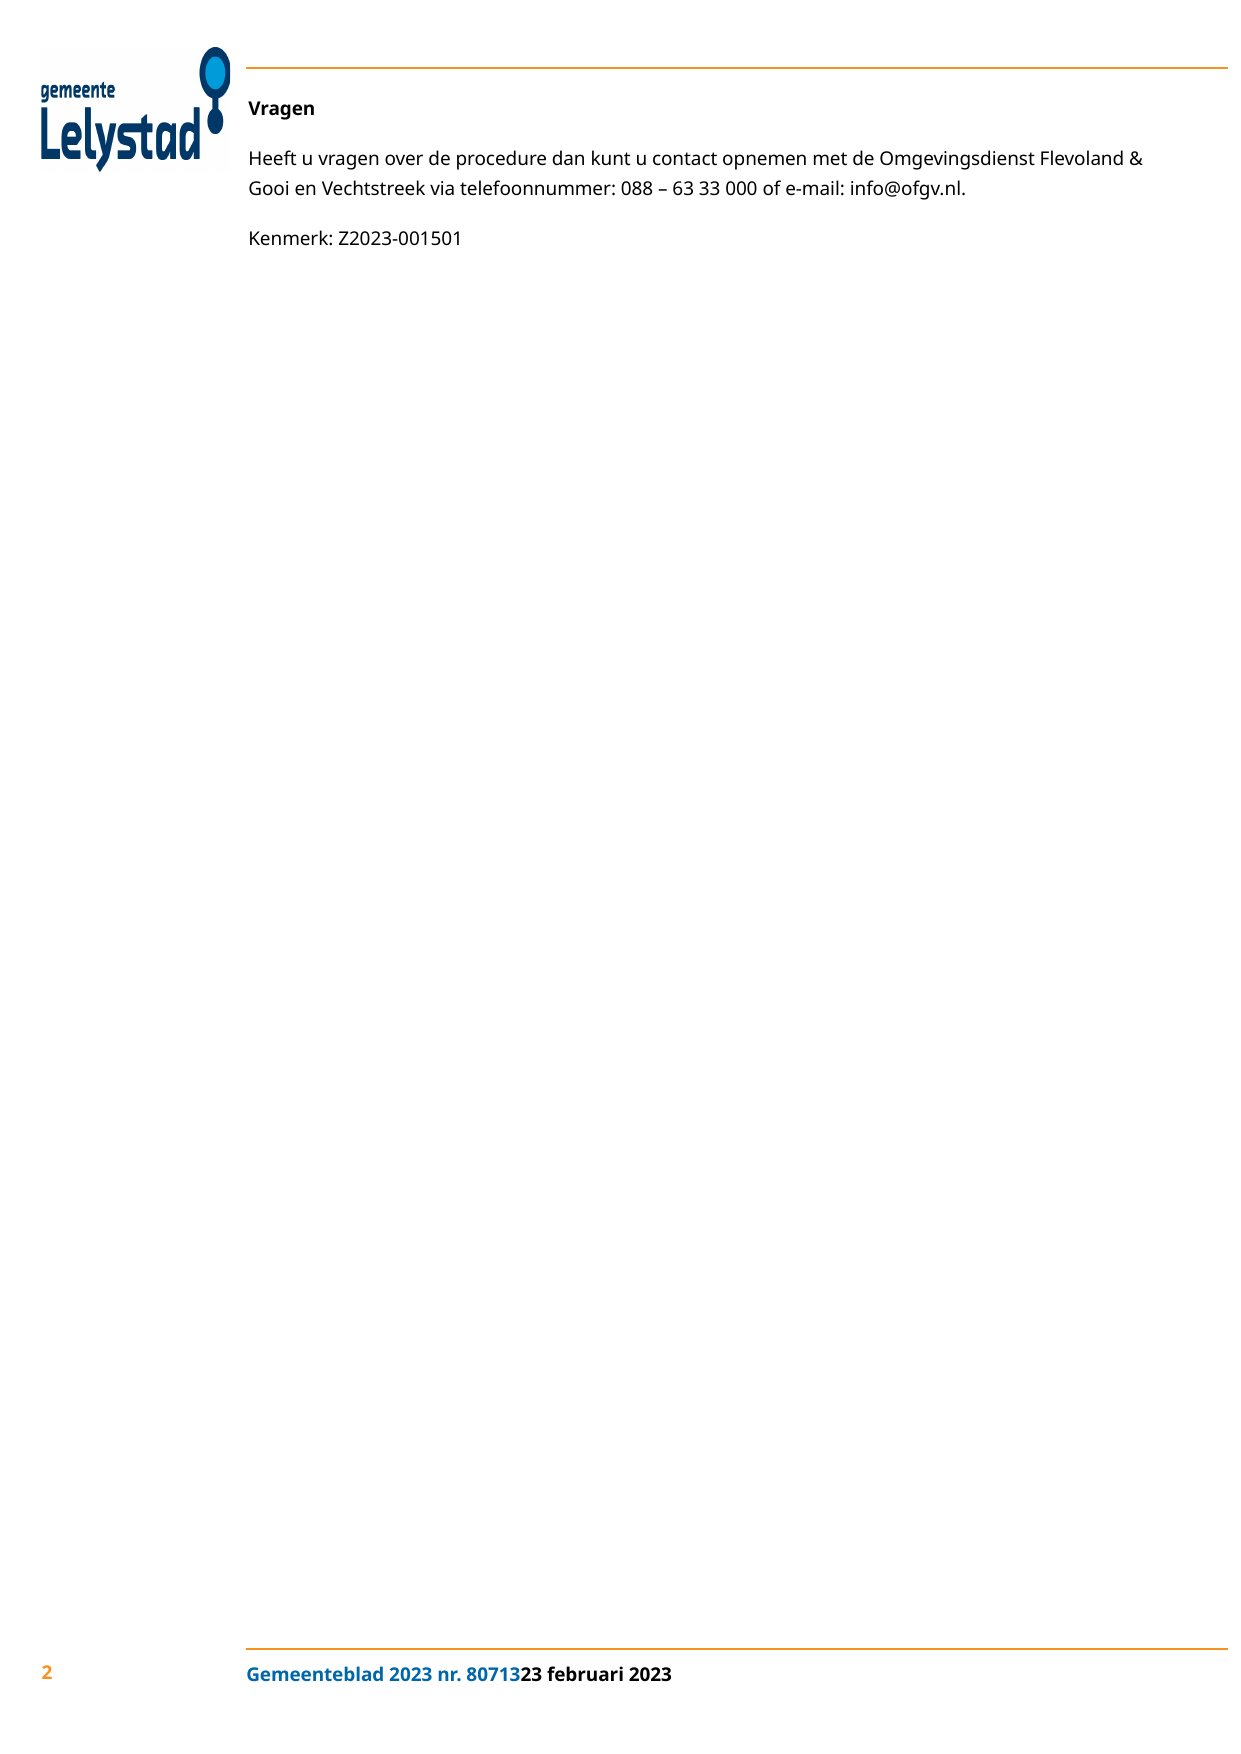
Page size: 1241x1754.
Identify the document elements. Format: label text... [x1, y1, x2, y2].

picture [41, 47, 231, 172]
text Kenmerk: Z2023-001501 [248, 225, 1152, 251]
text Vragen [248, 95, 1152, 121]
text Heeft u vragen over de procedure dan kunt u contact opnemen met de Omgevingsdienst Flevoland & Gooi en Vechtstreek via telefoonnummer: 088 – 63 33 000 of e-mail: info@ofgv.nl. [248, 145, 1152, 201]
